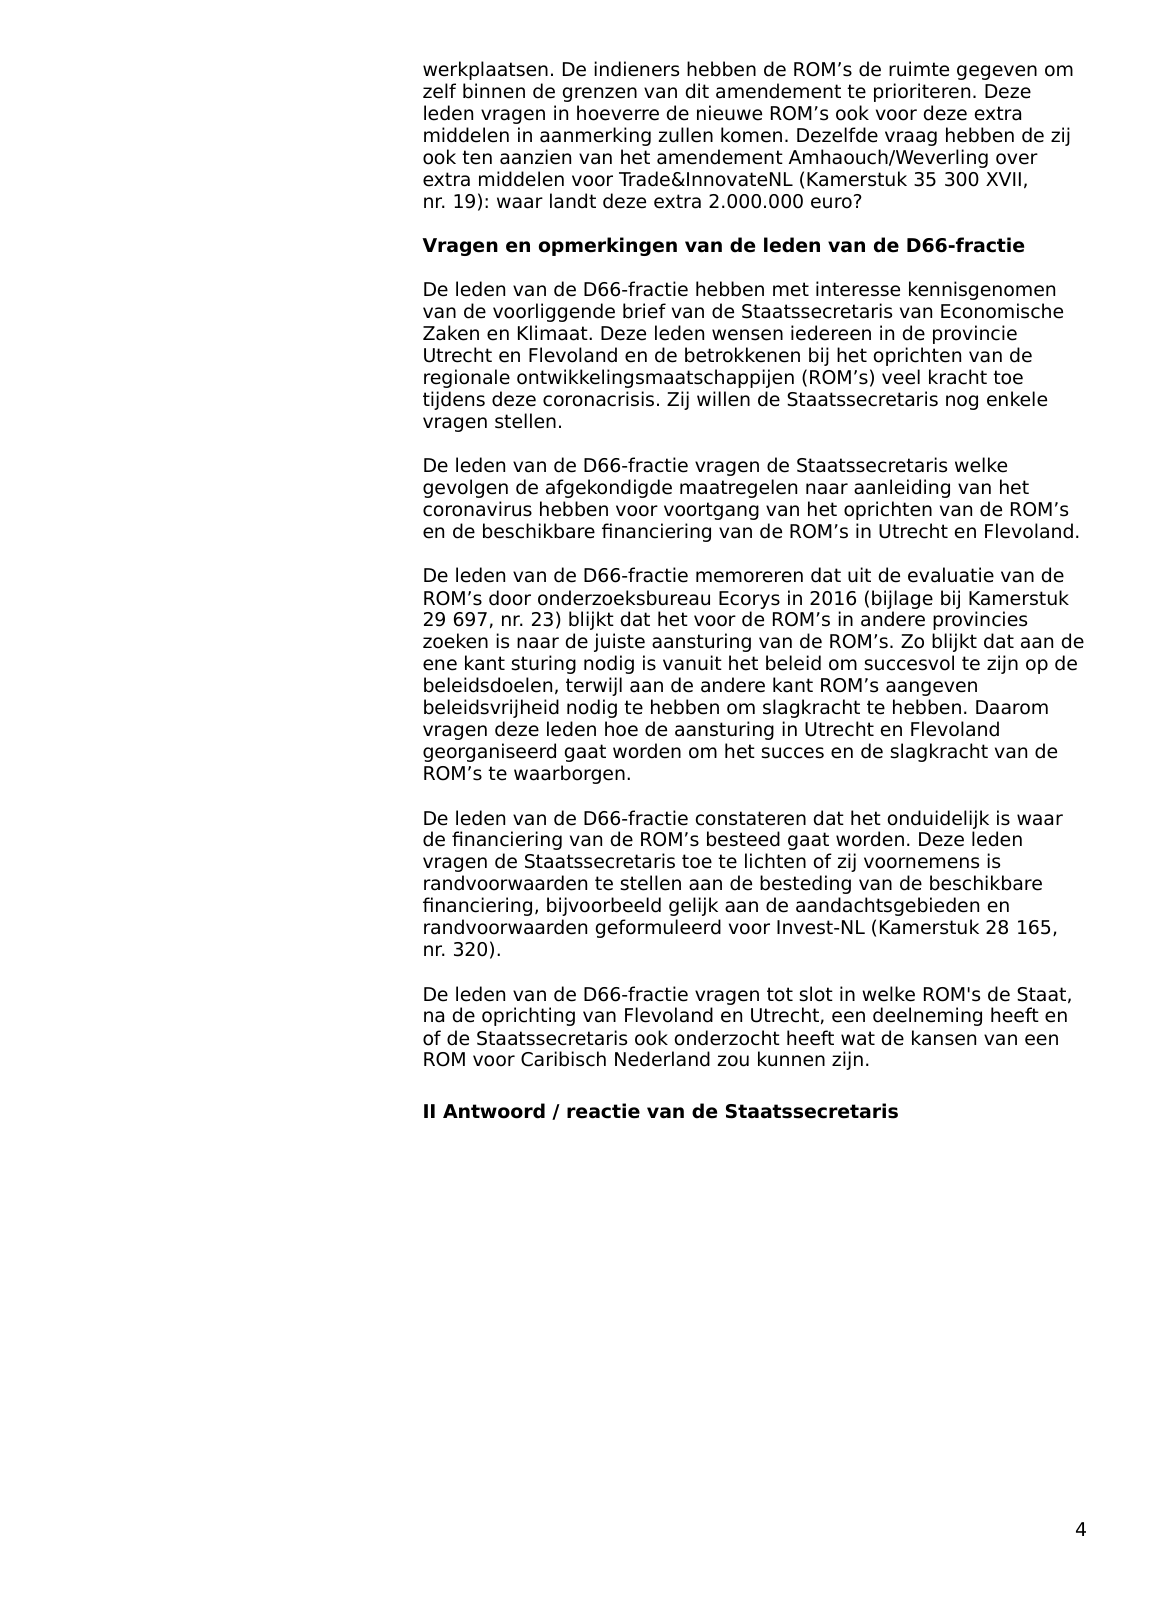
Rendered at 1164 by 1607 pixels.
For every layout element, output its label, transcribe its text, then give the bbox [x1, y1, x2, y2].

text De leden van de D66-fractie hebben met interesse kennisgenomen van de voorliggende brief van de Staatssecretaris van Economische Zaken en Klimaat. Deze leden wensen iedereen in de provincie Utrecht en Flevoland en de betrokkenen bij het oprichten van de regionale ontwikkelingsmaatschappijen (ROM’s) veel kracht toe tijdens deze coronacrisis. Zij willen de Staatssecretaris nog enkele vragen stellen. [422, 279, 1087, 433]
text werkplaatsen. De indieners hebben de ROM’s de ruimte gegeven om zelf binnen de grenzen van dit amendement te prioriteren. Deze leden vragen in hoeverre de nieuwe ROM’s ook voor deze extra middelen in aanmerking zullen komen. Dezelfde vraag hebben de zij ook ten aanzien van het amendement Amhaouch/Weverling over extra middelen voor Trade&InnovateNL (Kamerstuk 35 300 XVII, nr. 19): waar landt deze extra 2.000.000 euro? [422, 59, 1087, 213]
text De leden van de D66-fractie vragen de Staatssecretaris welke gevolgen de afgekondigde maatregelen naar aanleiding van het coronavirus hebben voor voortgang van het oprichten van de ROM’s en de beschikbare financiering van de ROM’s in Utrecht en Flevoland. [422, 455, 1087, 543]
subtitle II Antwoord / reactie van de Staatssecretaris [422, 1101, 1087, 1123]
text De leden van de D66-fractie memoreren dat uit de evaluatie van de ROM’s door onderzoeksbureau Ecorys in 2016 (bijlage bij Kamerstuk 29 697, nr. 23) blijkt dat het voor de ROM’s in andere provincies zoeken is naar de juiste aansturing van de ROM’s. Zo blijkt dat aan de ene kant sturing nodig is vanuit het beleid om succesvol te zijn op de beleidsdoelen, terwijl aan de andere kant ROM’s aangeven beleidsvrijheid nodig te hebben om slagkracht te hebben. Daarom vragen deze leden hoe de aansturing in Utrecht en Flevoland georganiseerd gaat worden om het succes en de slagkracht van de ROM’s te waarborgen. [422, 565, 1087, 785]
text De leden van de D66-fractie vragen tot slot in welke ROM's de Staat, na de oprichting van Flevoland en Utrecht, een deelneming heeft en of de Staatssecretaris ook onderzocht heeft wat de kansen van een ROM voor Caribisch Nederland zou kunnen zijn. [422, 983, 1087, 1071]
text De leden van de D66-fractie constateren dat het onduidelijk is waar de financiering van de ROM’s besteed gaat worden. Deze leden vragen de Staatssecretaris toe te lichten of zij voornemens is randvoorwaarden te stellen aan de besteding van de beschikbare financiering, bijvoorbeeld gelijk aan de aandachtsgebieden en randvoorwaarden geformuleerd voor Invest-NL (Kamerstuk 28 165, nr. 320). [422, 807, 1087, 961]
subtitle Vragen en opmerkingen van de leden van de D66-fractie [422, 235, 1087, 257]
